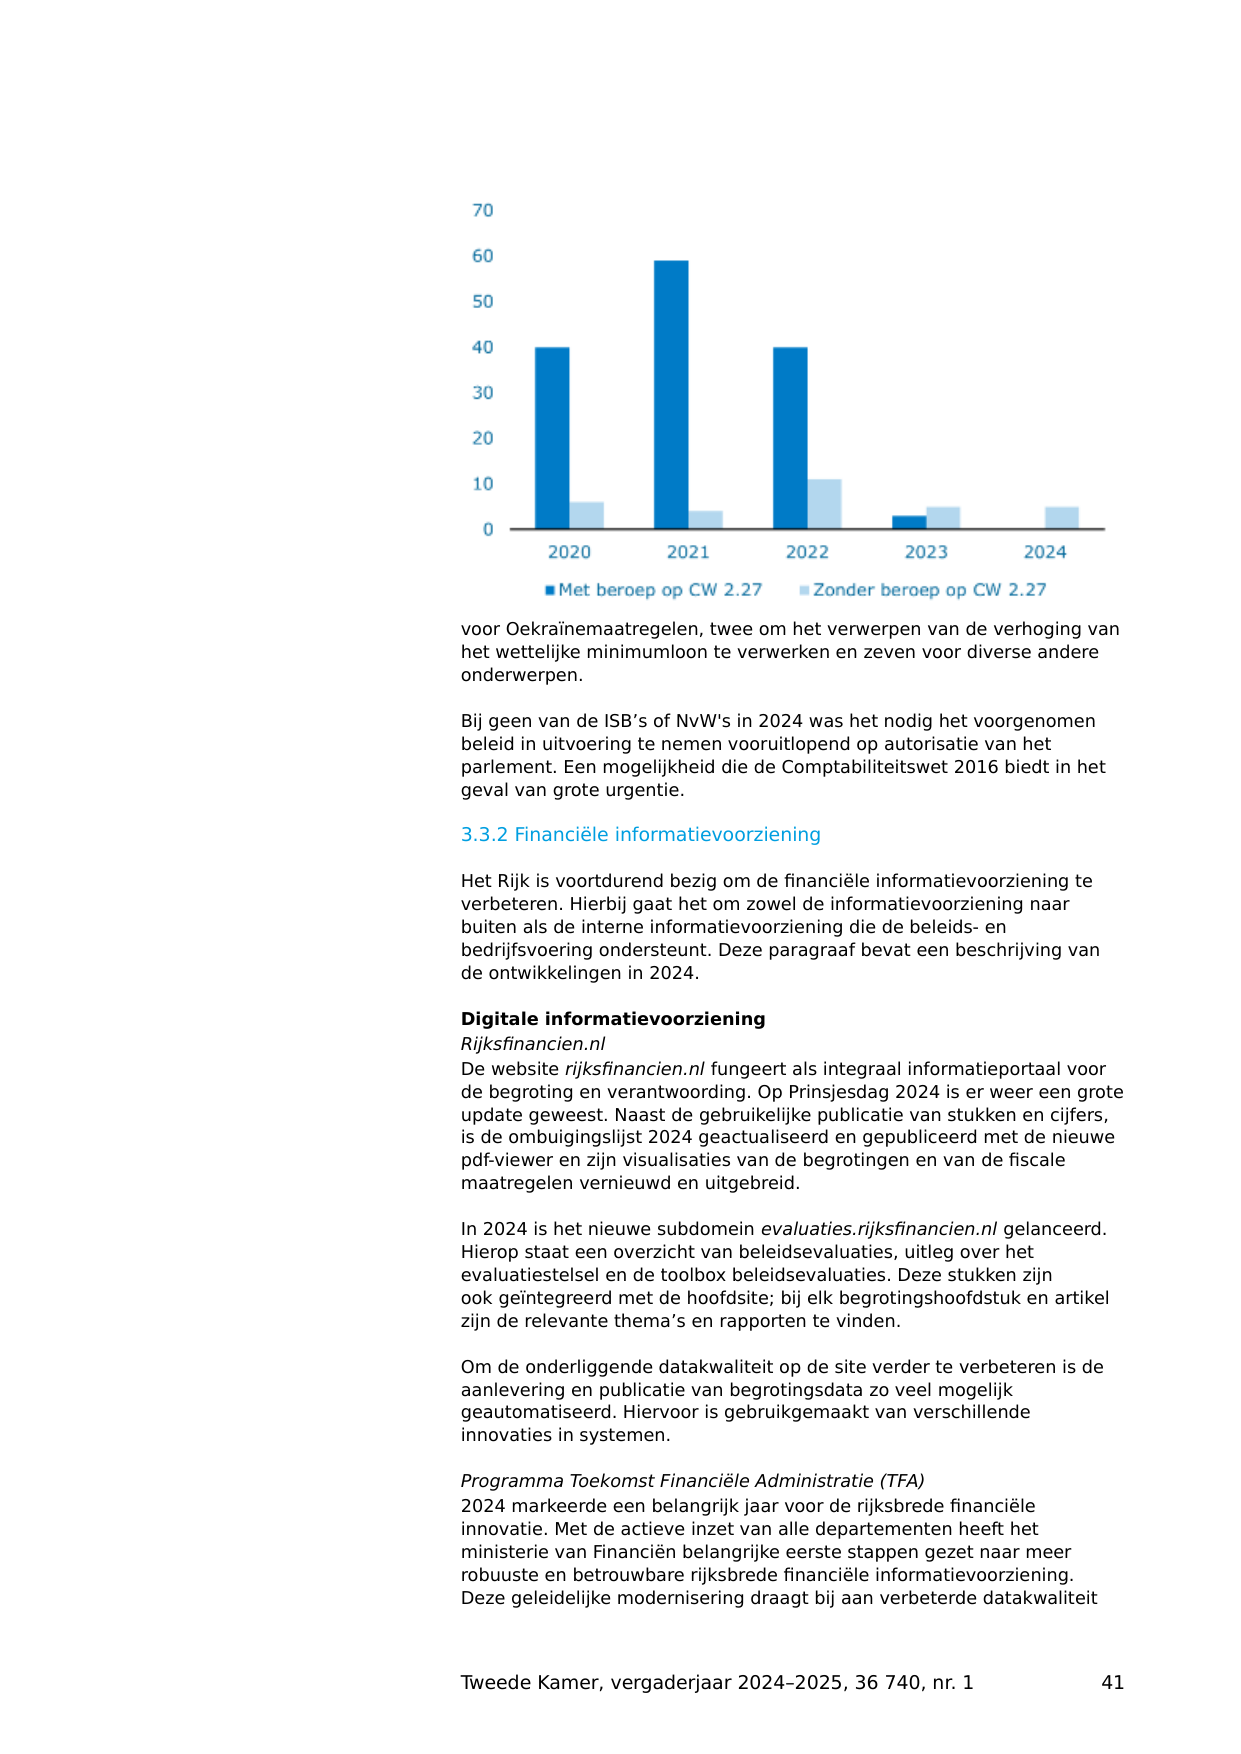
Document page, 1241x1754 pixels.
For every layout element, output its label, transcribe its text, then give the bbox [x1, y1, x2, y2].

title 3.3.2 Financiële informatievoorziening [461, 824, 1125, 846]
text Bij geen van de ISB’s of NvW's in 2024 was het nodig het voorgenomen beleid in uitvoering te nemen vooruitlopend op autorisatie van het parlement. Een mogelijkheid die de Comptabiliteitswet 2016 biedt in het geval van grote urgentie. [461, 709, 1125, 801]
text 2024 markeerde een belangrijk jaar voor de rijksbrede financiële innovatie. Met de actieve inzet van alle departementen heeft het ministerie van Financiën belangrijke eerste stappen gezet naar meer robuuste en betrouwbare rijksbrede financiële informatievoorziening. Deze geleidelijke modernisering draagt bij aan verbeterde datakwaliteit [461, 1494, 1125, 1609]
text Om de onderliggende datakwaliteit op de site verder te verbeteren is de aanlevering en publicatie van begrotingsdata zo veel mogelĳk geautomatiseerd. Hiervoor is gebruikgemaakt van verschillende innovaties in systemen. [461, 1355, 1125, 1446]
text Programma Toekomst Financiële Administratie (TFA) [461, 1469, 1125, 1492]
text Digitale informatievoorziening [461, 1007, 1125, 1030]
text Rijksfinancien.nl [461, 1032, 1125, 1055]
text voor Oekraïnemaatregelen, twee om het verwerpen van de verhoging van het wettelijke minimumloon te verwerken en zeven voor diverse andere onderwerpen. [461, 618, 1125, 686]
text De website rĳksfinancien.nl fungeert als integraal informatieportaal voor de begroting en verantwoording. Op Prinsjesdag 2024 is er weer een grote update geweest. Naast de gebruikelijke publicatie van stukken en cijfers, is de ombuigingslijst 2024 geactualiseerd en gepubliceerd met de nieuwe pdf-viewer en zijn visualisaties van de begrotingen en van de fiscale maatregelen vernieuwd en uitgebreid. [461, 1057, 1125, 1194]
text In 2024 is het nieuwe subdomein evaluaties.rijksfinancien.nl gelanceerd. Hierop staat een overzicht van beleidsevaluaties, uitleg over het evaluatiestelsel en de toolbox beleidsevaluaties. Deze stukken zijn ook geïntegreerd met de hoofdsite; bij elk begrotingshoofdstuk en artikel zijn de relevante thema’s en rapporten te vinden. [461, 1217, 1125, 1332]
text Het Rijk is voortdurend bezig om de financiële informatievoorziening te verbeteren. Hierbij gaat het om zowel de informatievoorziening naar buiten als de interne informatievoorziening die de beleids- en bedrijfsvoering ondersteunt. Deze paragraaf bevat een beschrijving van de ontwikkelingen in 2024. [461, 869, 1125, 984]
